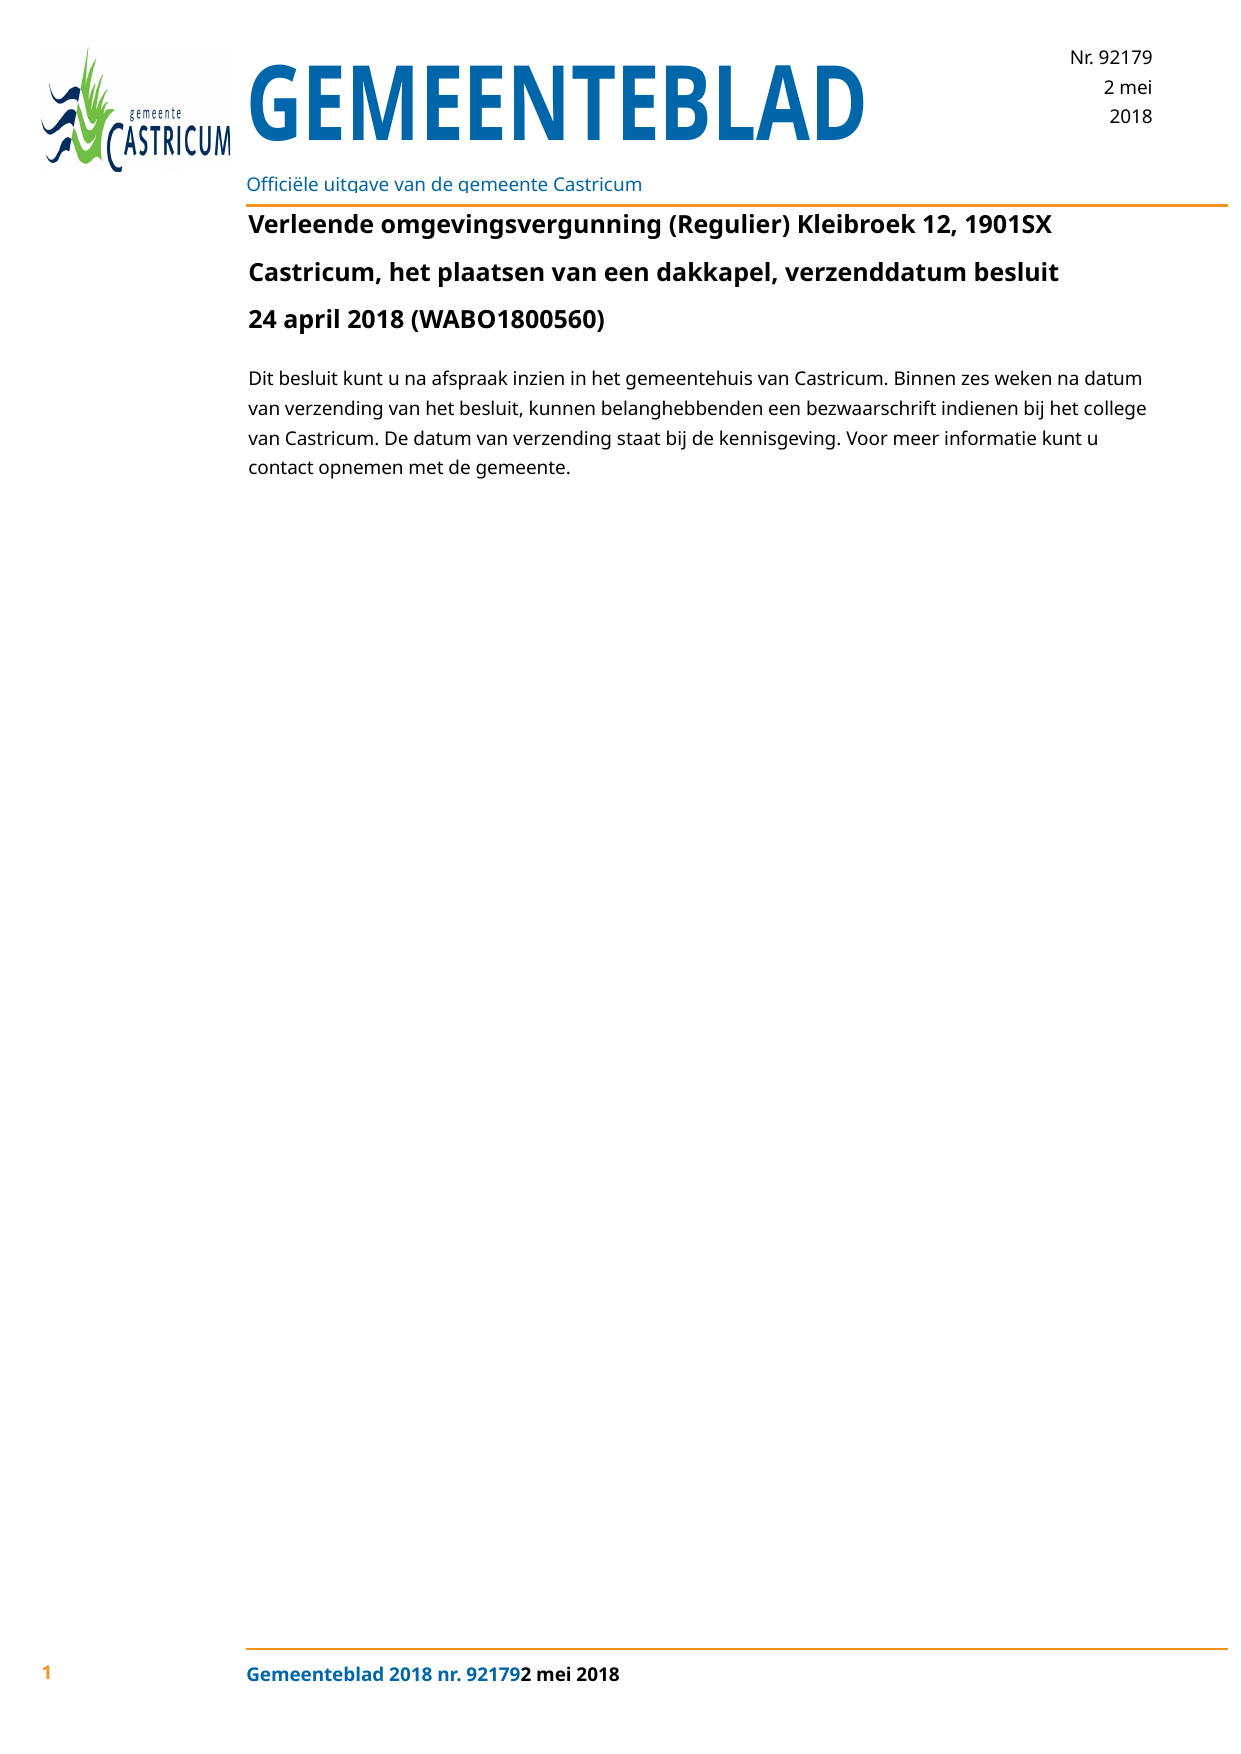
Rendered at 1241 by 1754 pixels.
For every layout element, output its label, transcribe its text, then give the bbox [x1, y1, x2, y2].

picture [41, 47, 231, 172]
text Verleende omgevingsvergunning (Regulier) Kleibroek 12, 1901SX Castricum, het plaatsen van een dakkapel, verzenddatum besluit 24 april 2018 (WABO1800560) [248, 207, 1152, 336]
text Dit besluit kunt u na afspraak inzien in het gemeentehuis van Castricum. Binnen zes weken na datum van verzending van het besluit, kunnen belanghebbenden een bezwaarschrift indienen bij het college van Castricum. De datum van verzending staat bij de kennisgeving. Voor meer informatie kunt u contact opnemen met de gemeente. [248, 366, 1152, 480]
